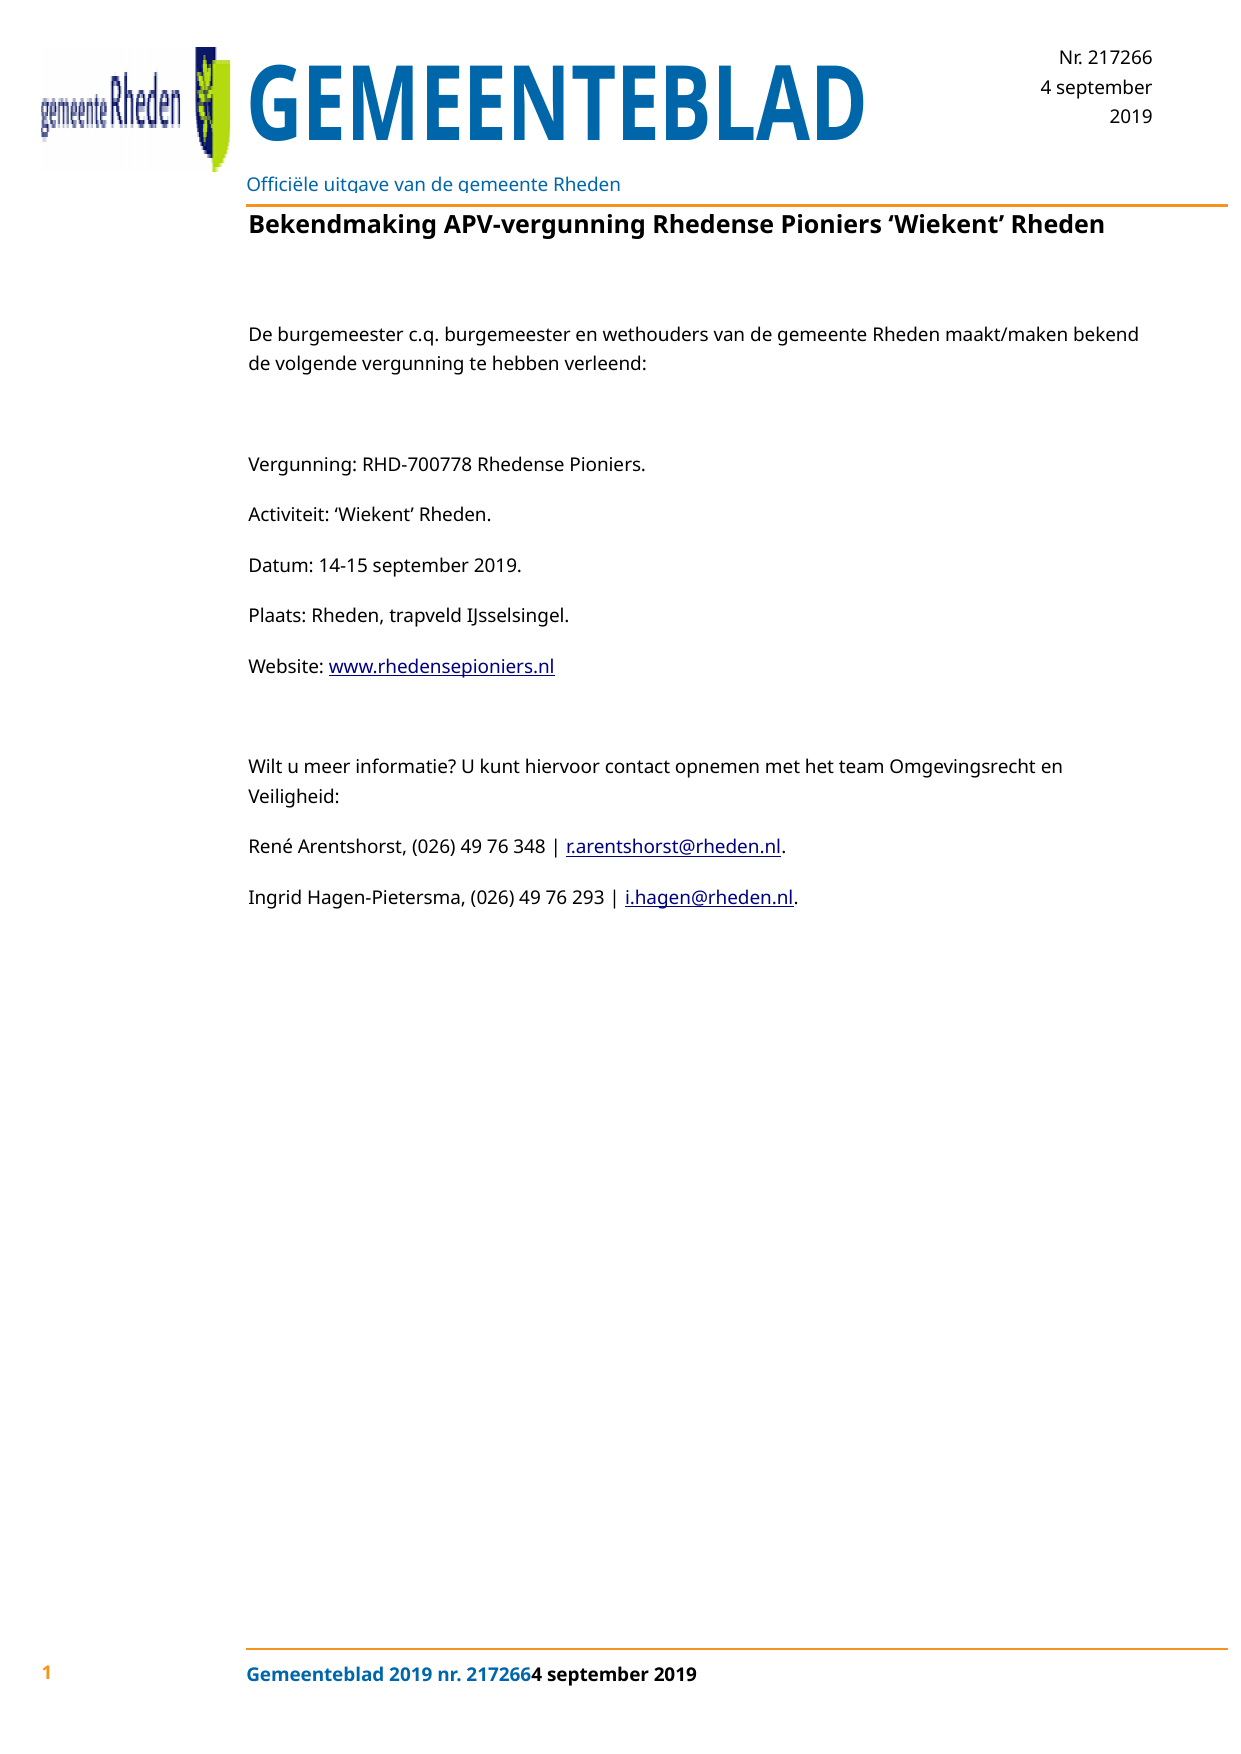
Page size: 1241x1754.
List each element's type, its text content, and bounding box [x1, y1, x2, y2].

text Plaats: Rheden, trapveld IJsselsingel. [248, 602, 1152, 628]
text Activiteit: ‘Wiekent’ Rheden. [248, 502, 1152, 527]
text René Arentshorst, (026) 49 76 348 | r.arentshorst@rheden.nl. [248, 834, 1152, 859]
text Bekendmaking APV-vergunning Rhedense Pioniers ‘Wiekent’ Rheden [248, 207, 1152, 241]
text Ingrid Hagen-Pietersma, (026) 49 76 293 | i.hagen@rheden.nl. [248, 884, 1152, 910]
text Datum: 14-15 september 2019. [248, 552, 1152, 578]
picture [41, 47, 231, 172]
text Vergunning: RHD-700778 Rhedense Pioniers. [248, 451, 1152, 477]
text Wilt u meer informatie? U kunt hiervoor contact opnemen met het team Omgevingsrecht en Veiligheid: [248, 754, 1152, 809]
text De burgemeester c.q. burgemeester en wethouders van de gemeente Rheden maakt/maken bekend de volgende vergunning te hebben verleend: [248, 321, 1152, 376]
text Website: www.rhedensepioniers.nl [248, 653, 1152, 678]
